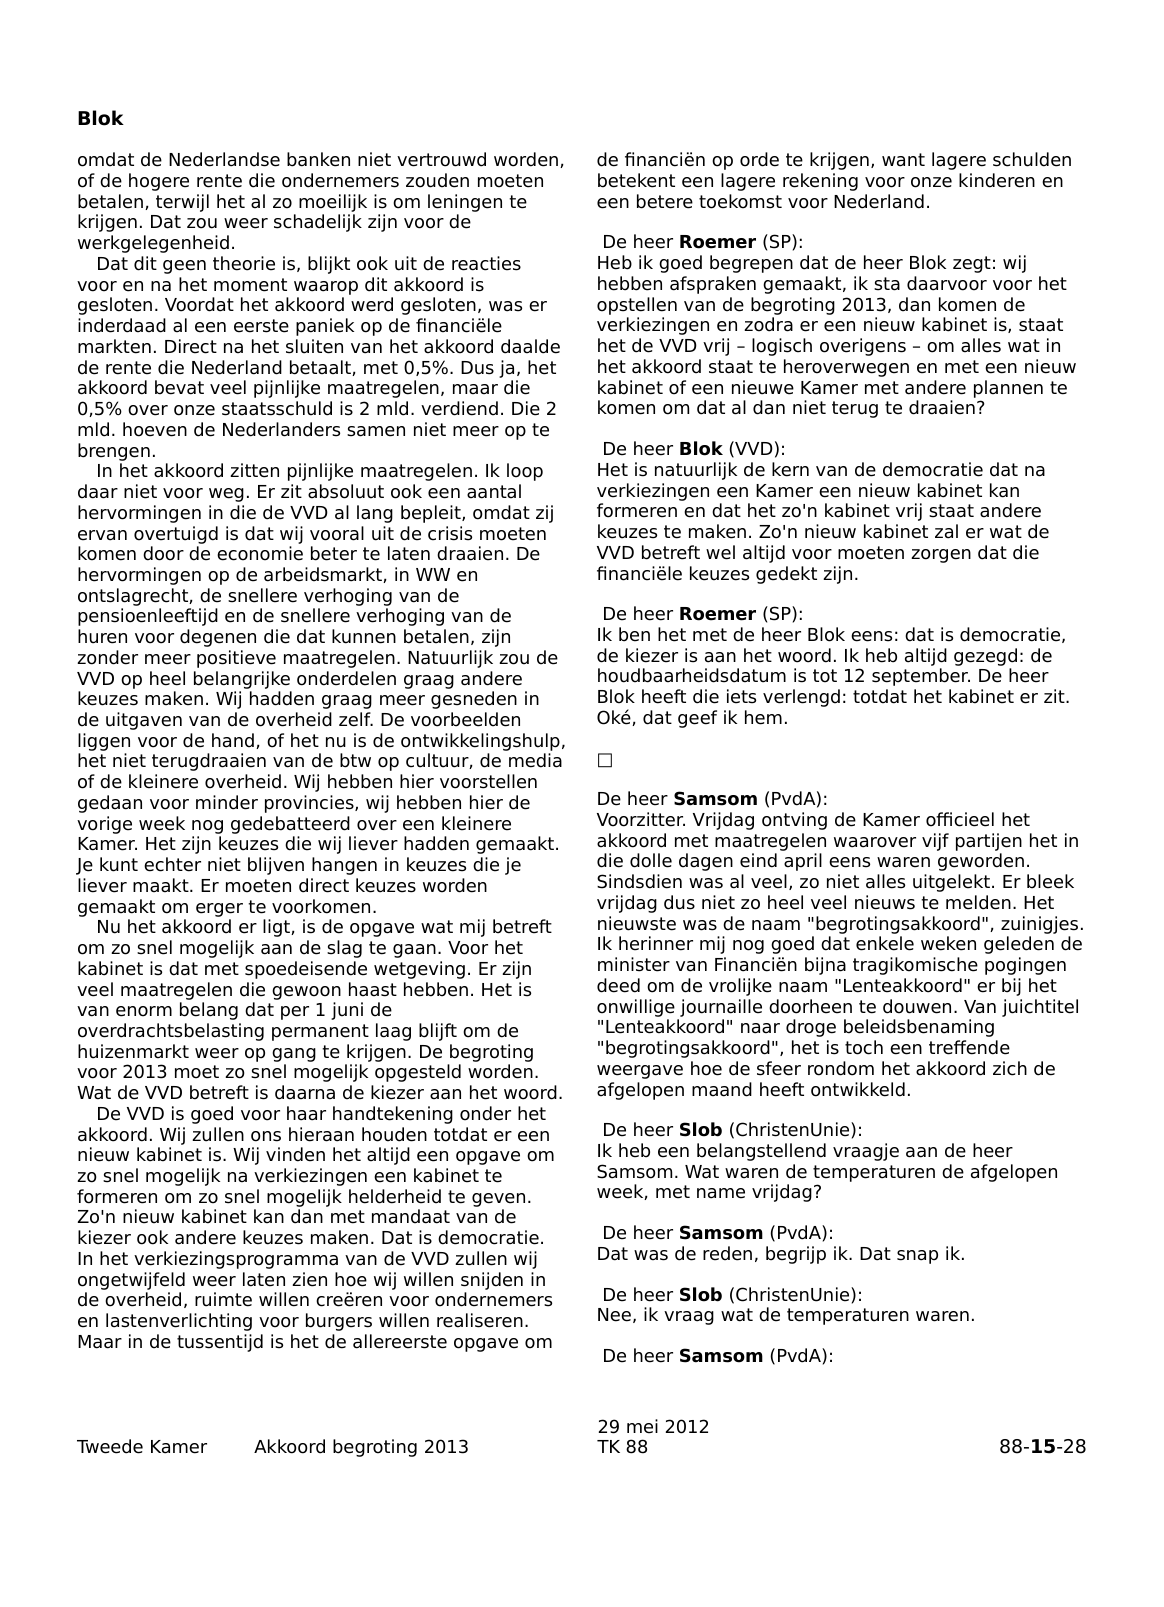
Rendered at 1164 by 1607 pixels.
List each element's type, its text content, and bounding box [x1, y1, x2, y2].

text De heer Samsom (PvdA): [596, 789, 1087, 810]
text Het is natuurlijk de kern van de democratie dat na verkiezingen een Kamer een nieuw kabinet kan formeren en dat het zo'n kabinet vrij staat andere keuzes te maken. Zo'n nieuw kabinet zal er wat de VVD betreft wel altijd voor moeten zorgen dat die financiële keuzes gedekt zijn. [596, 460, 1087, 584]
text Nee, ik vraag wat de temperaturen waren. [596, 1305, 1087, 1326]
text de financiën op orde te krijgen, want lagere schulden betekent een lagere rekening voor onze kinderen en een betere toekomst voor Nederland. [596, 150, 1087, 212]
text Ik heb een belangstellend vraagje aan de heer Samsom. Wat waren de temperaturen de afgelopen week, met name vrijdag? [596, 1141, 1087, 1203]
text De heer Slob (ChristenUnie): [596, 1284, 1087, 1305]
text De heer Blok (VVD): [596, 439, 1087, 460]
text Heb ik goed begrepen dat de heer Blok zegt: wij hebben afspraken gemaakt, ik sta daarvoor voor het opstellen van de begroting 2013, dan komen de verkiezingen en zodra er een nieuw kabinet is, staat het de VVD vrij – logisch overigens – om alles wat in het akkoord staat te heroverwegen en met een nieuw kabinet of een nieuwe Kamer met andere plannen te komen om dat al dan niet terug te draaien? [596, 253, 1087, 419]
text Voorzitter. Vrijdag ontving de Kamer officieel het akkoord met maatregelen waarover vijf partijen het in die dolle dagen eind april eens waren geworden. Sindsdien was al veel, zo niet alles uitgelekt. Er bleek vrijdag dus niet zo heel veel nieuws te melden. Het nieuwste was de naam "begrotingsakkoord", zuinigjes. Ik herinner mij nog goed dat enkele weken geleden de minister van Financiën bijna tragikomische pogingen deed om de vrolijke naam "Lenteakkoord" er bij het onwillige journaille doorheen te douwen. Van juichtitel "Lenteakkoord" naar droge beleidsbenaming "begrotingsakkoord", het is toch een treffende weergave hoe de sfeer rondom het akkoord zich de afgelopen maand heeft ontwikkeld. [596, 810, 1087, 1100]
text De heer Roemer (SP): [596, 232, 1087, 253]
text Ik ben het met de heer Blok eens: dat is democratie, de kiezer is aan het woord. Ik heb altijd gezegd: de houdbaarheidsdatum is tot 12 september. De heer Blok heeft die iets verlengd: totdat het kabinet er zit. Oké, dat geef ik hem. [596, 625, 1087, 728]
text De heer Samsom (PvdA): [596, 1223, 1087, 1244]
text De heer Samsom (PvdA): [596, 1346, 1087, 1367]
text De VVD is goed voor haar handtekening onder het akkoord. Wij zullen ons hieraan houden totdat er een nieuw kabinet is. Wij vinden het altijd een opgave om zo snel mogelijk na verkiezingen een kabinet te formeren om zo snel mogelijk helderheid te geven. Zo'n nieuw kabinet kan dan met mandaat van de kiezer ook andere keuzes maken. Dat is democratie. In het verkiezingsprogramma van de VVD zullen wij ongetwijfeld weer laten zien hoe wij willen snijden in de overheid, ruimte willen creëren voor ondernemers en lastenverlichting voor burgers willen realiseren. Maar in de tussentijd is het de allereerste opgave om [77, 1104, 567, 1352]
text □ [596, 748, 1087, 769]
text In het akkoord zitten pijnlijke maatregelen. Ik loop daar niet voor weg. Er zit absoluut ook een aantal hervormingen in die de VVD al lang bepleit, omdat zij ervan overtuigd is dat wij vooral uit de crisis moeten komen door de economie beter te laten draaien. De hervormingen op de arbeidsmarkt, in WW en ontslagrecht, de snellere verhoging van de pensioenleeftijd en de snellere verhoging van de huren voor degenen die dat kunnen betalen, zijn zonder meer positieve maatregelen. Natuurlijk zou de VVD op heel belangrijke onderdelen graag andere keuzes maken. Wij hadden graag meer gesneden in de uitgaven van de overheid zelf. De voorbeelden liggen voor de hand, of het nu is de ontwikkelingshulp, het niet terugdraaien van de btw op cultuur, de media of de kleinere overheid. Wij hebben hier voorstellen gedaan voor minder provincies, wij hebben hier de vorige week nog gedebatteerd over een kleinere Kamer. Het zijn keuzes die wij liever hadden gemaakt. Je kunt echter niet blijven hangen in keuzes die je liever maakt. Er moeten direct keuzes worden gemaakt om erger te voorkomen. [77, 461, 567, 917]
text De heer Slob (ChristenUnie): [596, 1120, 1087, 1141]
text Dat dit geen theorie is, blijkt ook uit de reacties voor en na het moment waarop dit akkoord is gesloten. Voordat het akkoord werd gesloten, was er inderdaad al een eerste paniek op de financiële markten. Direct na het sluiten van het akkoord daalde de rente die Nederland betaalt, met 0,5%. Dus ja, het akkoord bevat veel pijnlijke maatregelen, maar die 0,5% over onze staatsschuld is 2 mld. verdiend. Die 2 mld. hoeven de Nederlanders samen niet meer op te brengen. [77, 254, 567, 461]
text De heer Roemer (SP): [596, 604, 1087, 625]
text Dat was de reden, begrijp ik. Dat snap ik. [596, 1244, 1087, 1264]
text omdat de Nederlandse banken niet vertrouwd worden, of de hogere rente die ondernemers zouden moeten betalen, terwijl het al zo moeilijk is om leningen te krijgen. Dat zou weer schadelijk zijn voor de werkgelegenheid. [77, 150, 567, 254]
text Nu het akkoord er ligt, is de opgave wat mij betreft om zo snel mogelijk aan de slag te gaan. Voor het kabinet is dat met spoedeisende wetgeving. Er zijn veel maatregelen die gewoon haast hebben. Het is van enorm belang dat per 1 juni de overdrachtsbelasting permanent laag blijft om de huizenmarkt weer op gang te krijgen. De begroting voor 2013 moet zo snel mogelijk opgesteld worden. Wat de VVD betreft is daarna de kiezer aan het woord. [77, 917, 567, 1104]
